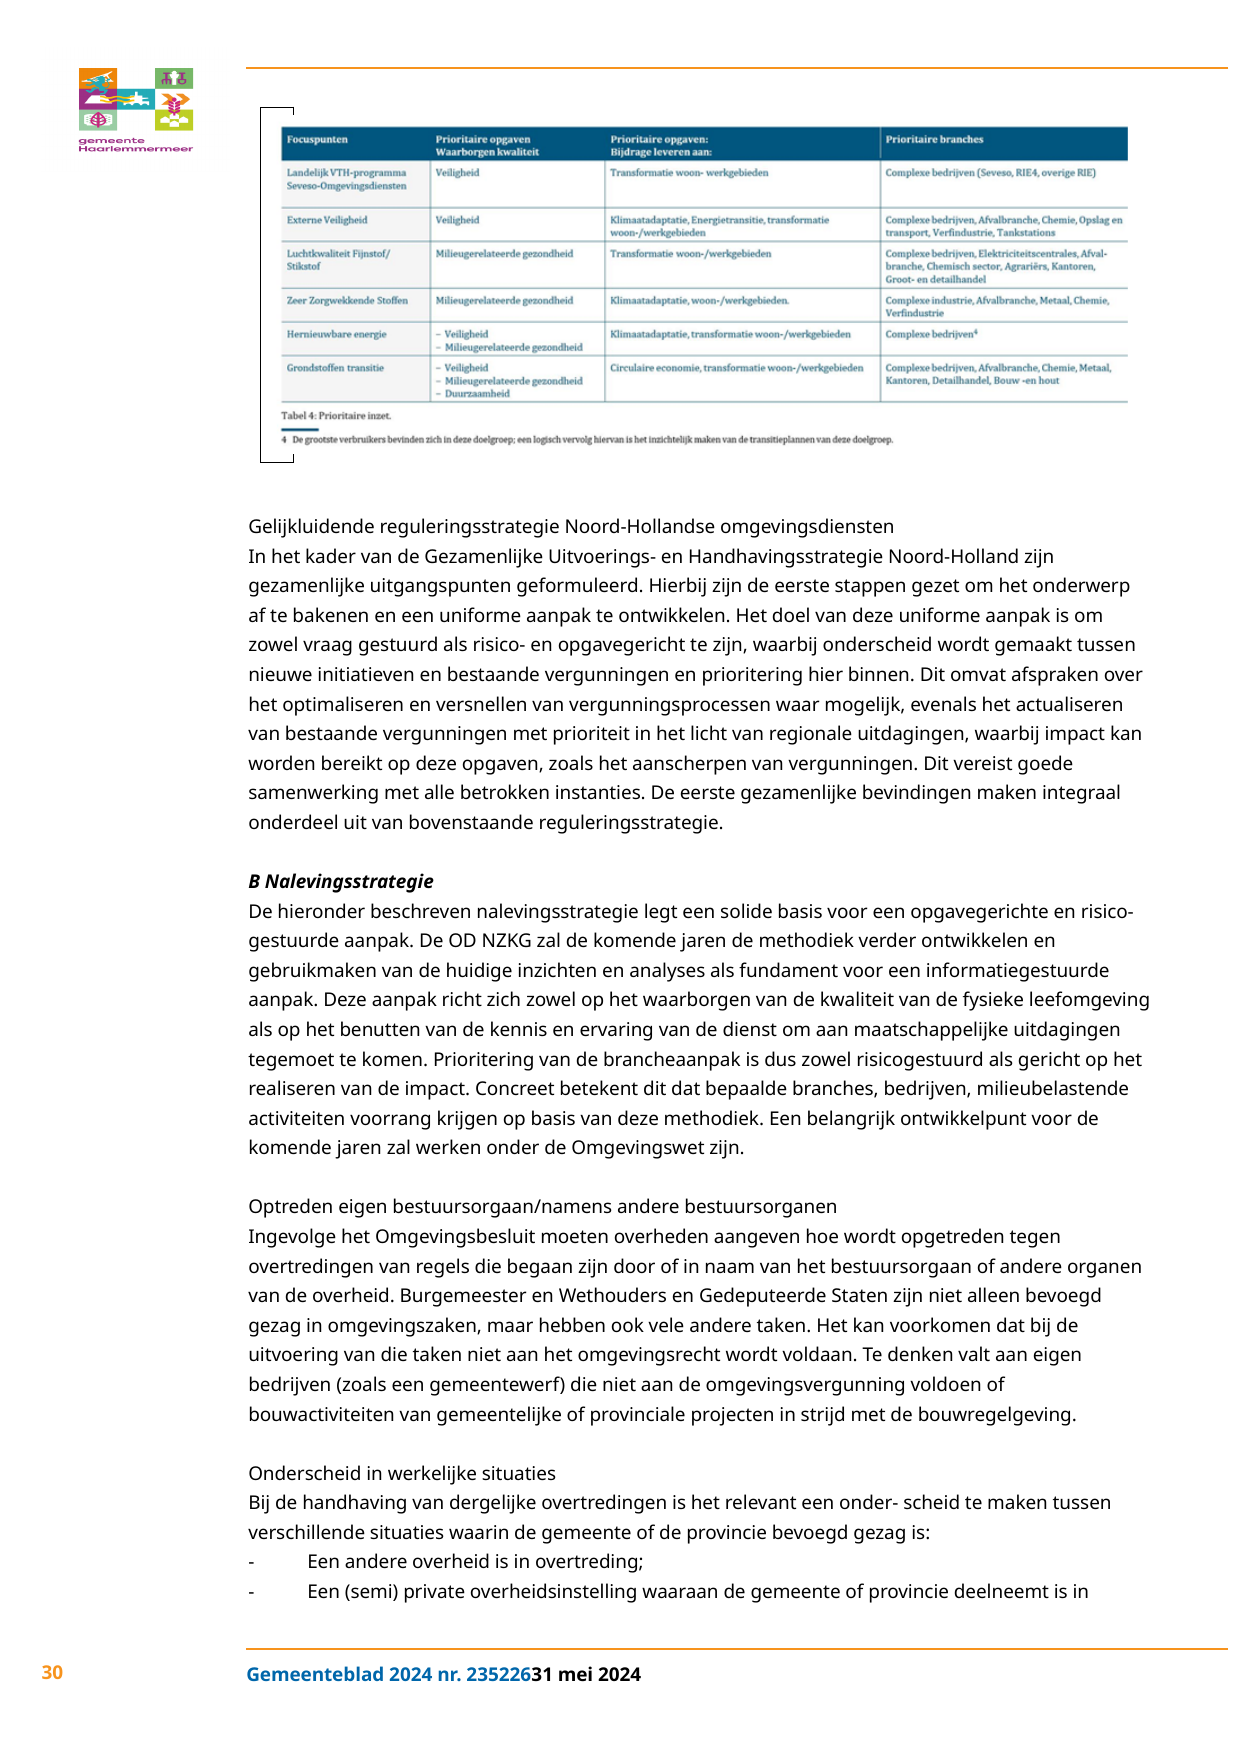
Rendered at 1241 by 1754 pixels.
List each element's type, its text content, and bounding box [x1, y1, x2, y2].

text De hieronder beschreven nalevingsstrategie legt een solide basis voor een opgavegerichte en risico-gestuurde aanpak. De OD NZKG zal de komende jaren de methodiek verder ontwikkelen en gebruikmaken van de huidige inzichten en analyses als fundament voor een informatiegestuurde aanpak. Deze aanpak richt zich zowel op het waarborgen van de kwaliteit van de fysieke leefomgeving als op het benutten van de kennis en ervaring van de dienst om aan maatschappelijke uitdagingen tegemoet te komen. Prioritering van de brancheaanpak is dus zowel risicogestuurd als gericht op het realiseren van de impact. Concreet betekent dit dat bepaalde branches, bedrijven, milieubelastende activiteiten voorrang krijgen op basis van deze methodiek. Een belangrijk ontwikkelpunt voor de komende jaren zal werken onder de Omgevingswet zijn. [248, 898, 1152, 1160]
text Onderscheid in werkelijke situaties [248, 1460, 1152, 1486]
list Een (semi) private overheidsinstelling waaraan de gemeente of provincie deelneemt is in [248, 1578, 1152, 1604]
text Optreden eigen bestuursorgaan/namens andere bestuursorganen [248, 1194, 1152, 1219]
text Ingevolge het Omgevingsbesluit moeten overheden aangeven hoe wordt opgetreden tegen overtredingen van regels die begaan zijn door of in naam van het bestuursorgaan of andere organen van de overheid. Burgemeester en Wethouders en Gedeputeerde Staten zijn niet alleen bevoegd gezag in omgevingszaken, maar hebben ook vele andere taken. Het kan voorkomen dat bij de uitvoering van die taken niet aan het omgevingsrecht wordt voldaan. Te denken valt aan eigen bedrijven (zoals een gemeentewerf) die niet aan de omgevingsvergunning voldoen of bouwactiviteiten van gemeentelijke of provinciale projecten in strijd met de bouwregelgeving. [248, 1223, 1152, 1427]
text Gelijkluidende reguleringsstrategie Noord-Hollandse omgevingsdiensten [248, 513, 1152, 539]
list Een andere overheid is in overtreding; [248, 1549, 1152, 1574]
text In het kader van de Gezamenlijke Uitvoerings- en Handhavingsstrategie Noord-Holland zijn gezamenlijke uitgangspunten geformuleerd. Hierbij zijn de eerste stappen gezet om het onderwerp af te bakenen en een uniforme aanpak te ontwikkelen. Het doel van deze uniforme aanpak is om zowel vraag gestuurd als risico- en opgavegericht te zijn, waarbij onderscheid wordt gemaakt tussen nieuwe initiatieven en bestaande vergunningen en prioritering hier binnen. Dit omvat afspraken over het optimaliseren en versnellen van vergunningsprocessen waar mogelijk, evenals het actualiseren van bestaande vergunningen met prioriteit in het licht van regionale uitdagingen, waarbij impact kan worden bereikt op deze opgaven, zoals het aanscherpen van vergunningen. Dit vereist goede samenwerking met alle betrokken instanties. De eerste gezamenlijke bevindingen maken integraal onderdeel uit van bovenstaande reguleringsstrategie. [248, 543, 1152, 835]
picture [41, 47, 231, 172]
picture [268, 115, 1154, 454]
text Bij de handhaving van dergelijke overtredingen is het relevant een onder- scheid te maken tussen verschillende situaties waarin de gemeente of de provincie bevoegd gezag is: [248, 1489, 1152, 1545]
text B Nalevingsstrategie [248, 868, 1152, 894]
